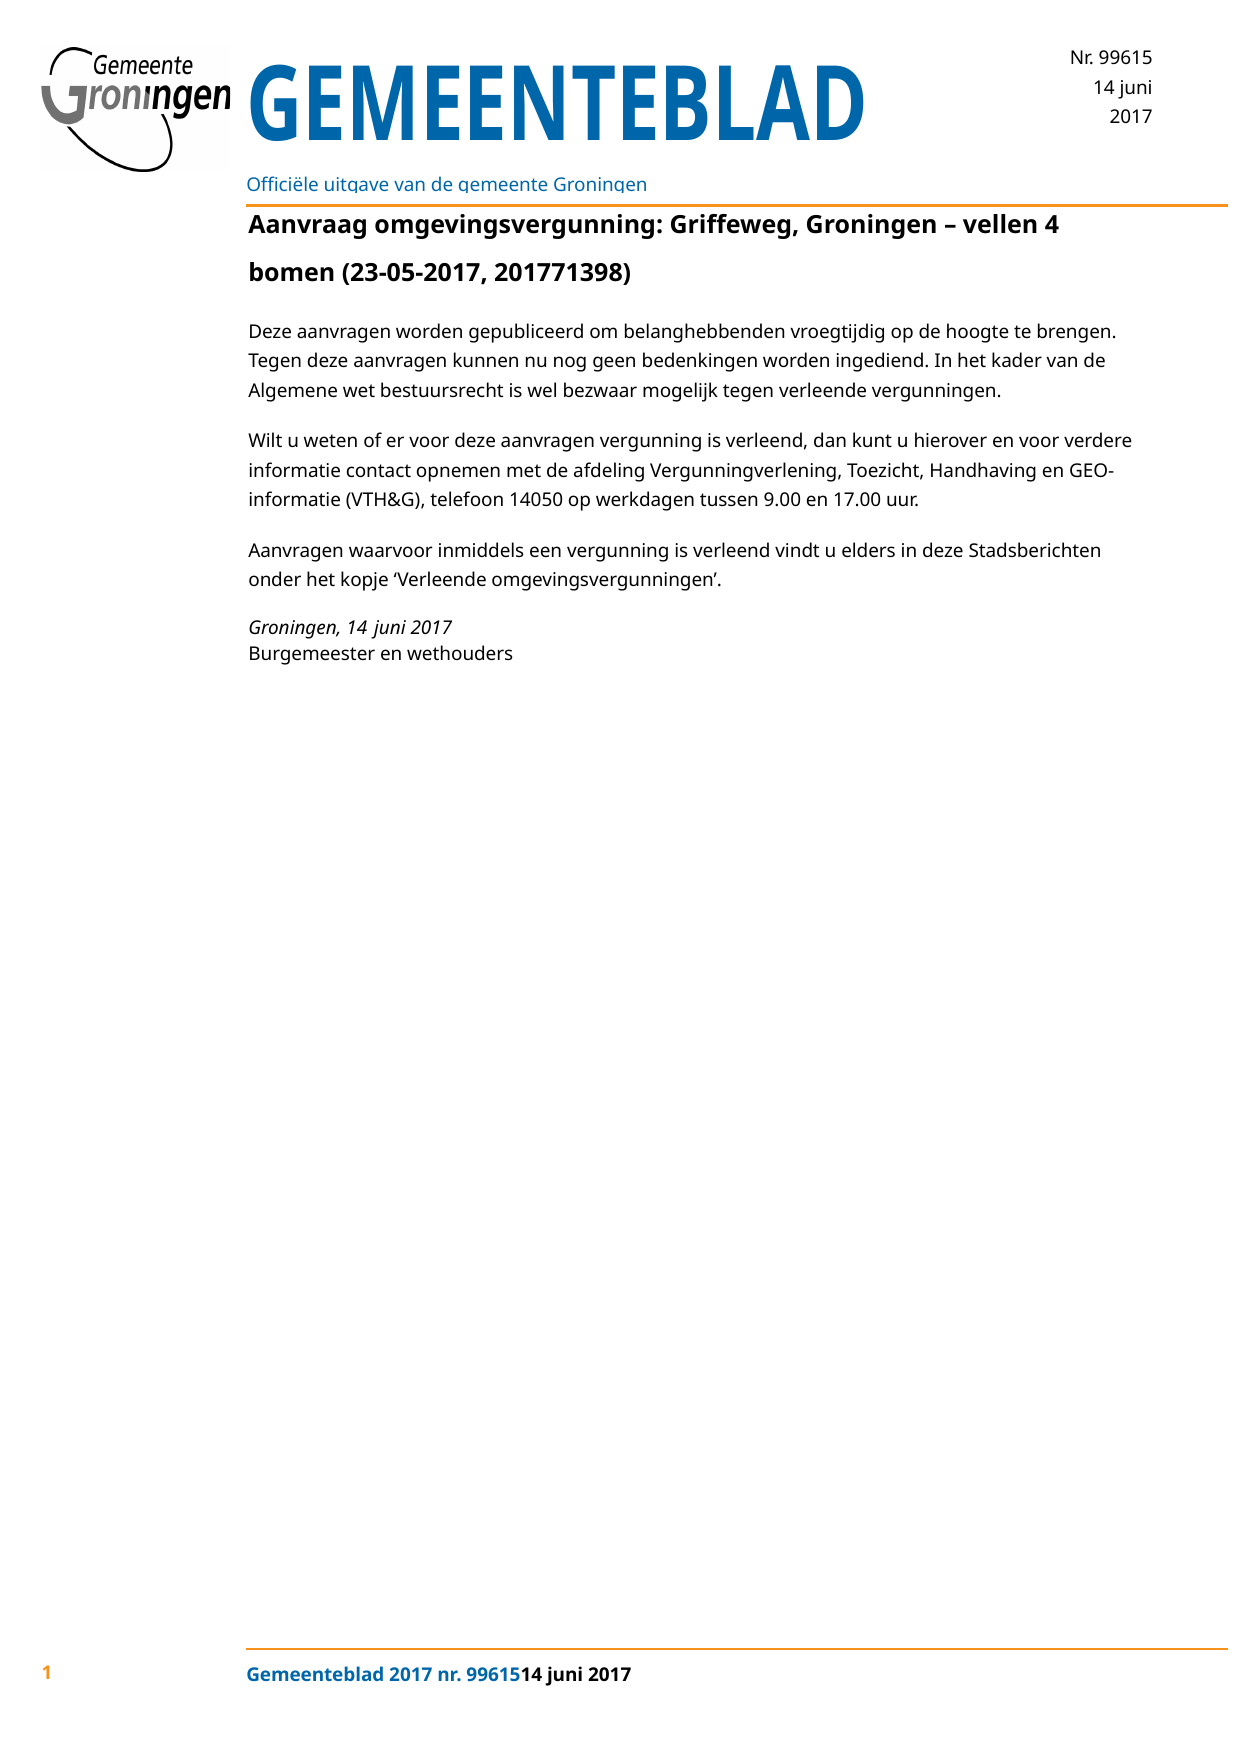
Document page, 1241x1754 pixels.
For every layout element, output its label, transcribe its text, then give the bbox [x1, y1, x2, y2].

picture [41, 47, 231, 172]
text Deze aanvragen worden gepubliceerd om belanghebbenden vroegtijdig op de hoogte te brengen. Tegen deze aanvragen kunnen nu nog geen bedenkingen worden ingediend. In het kader van de Algemene wet bestuursrecht is wel bezwaar mogelijk tegen verleende vergunningen. [248, 318, 1152, 403]
text Groningen, 14 juni 2017 [248, 614, 1152, 640]
text Wilt u weten of er voor deze aanvragen vergunning is verleend, dan kunt u hierover en voor verdere informatie contact opnemen met de afdeling Vergunningverlening, Toezicht, Handhaving en GEO-informatie (VTH&G), telefoon 14050 op werkdagen tussen 9.00 en 17.00 uur. [248, 427, 1152, 512]
text Aanvragen waarvoor inmiddels een vergunning is verleend vindt u elders in deze Stadsberichten onder het kopje ‘Verleende omgevingsvergunningen’. [248, 537, 1152, 592]
text Aanvraag omgevingsvergunning: Griffeweg, Groningen – vellen 4 bomen (23-05-2017, 201771398) [248, 207, 1152, 288]
text Burgemeester en wethouders [248, 640, 1152, 666]
